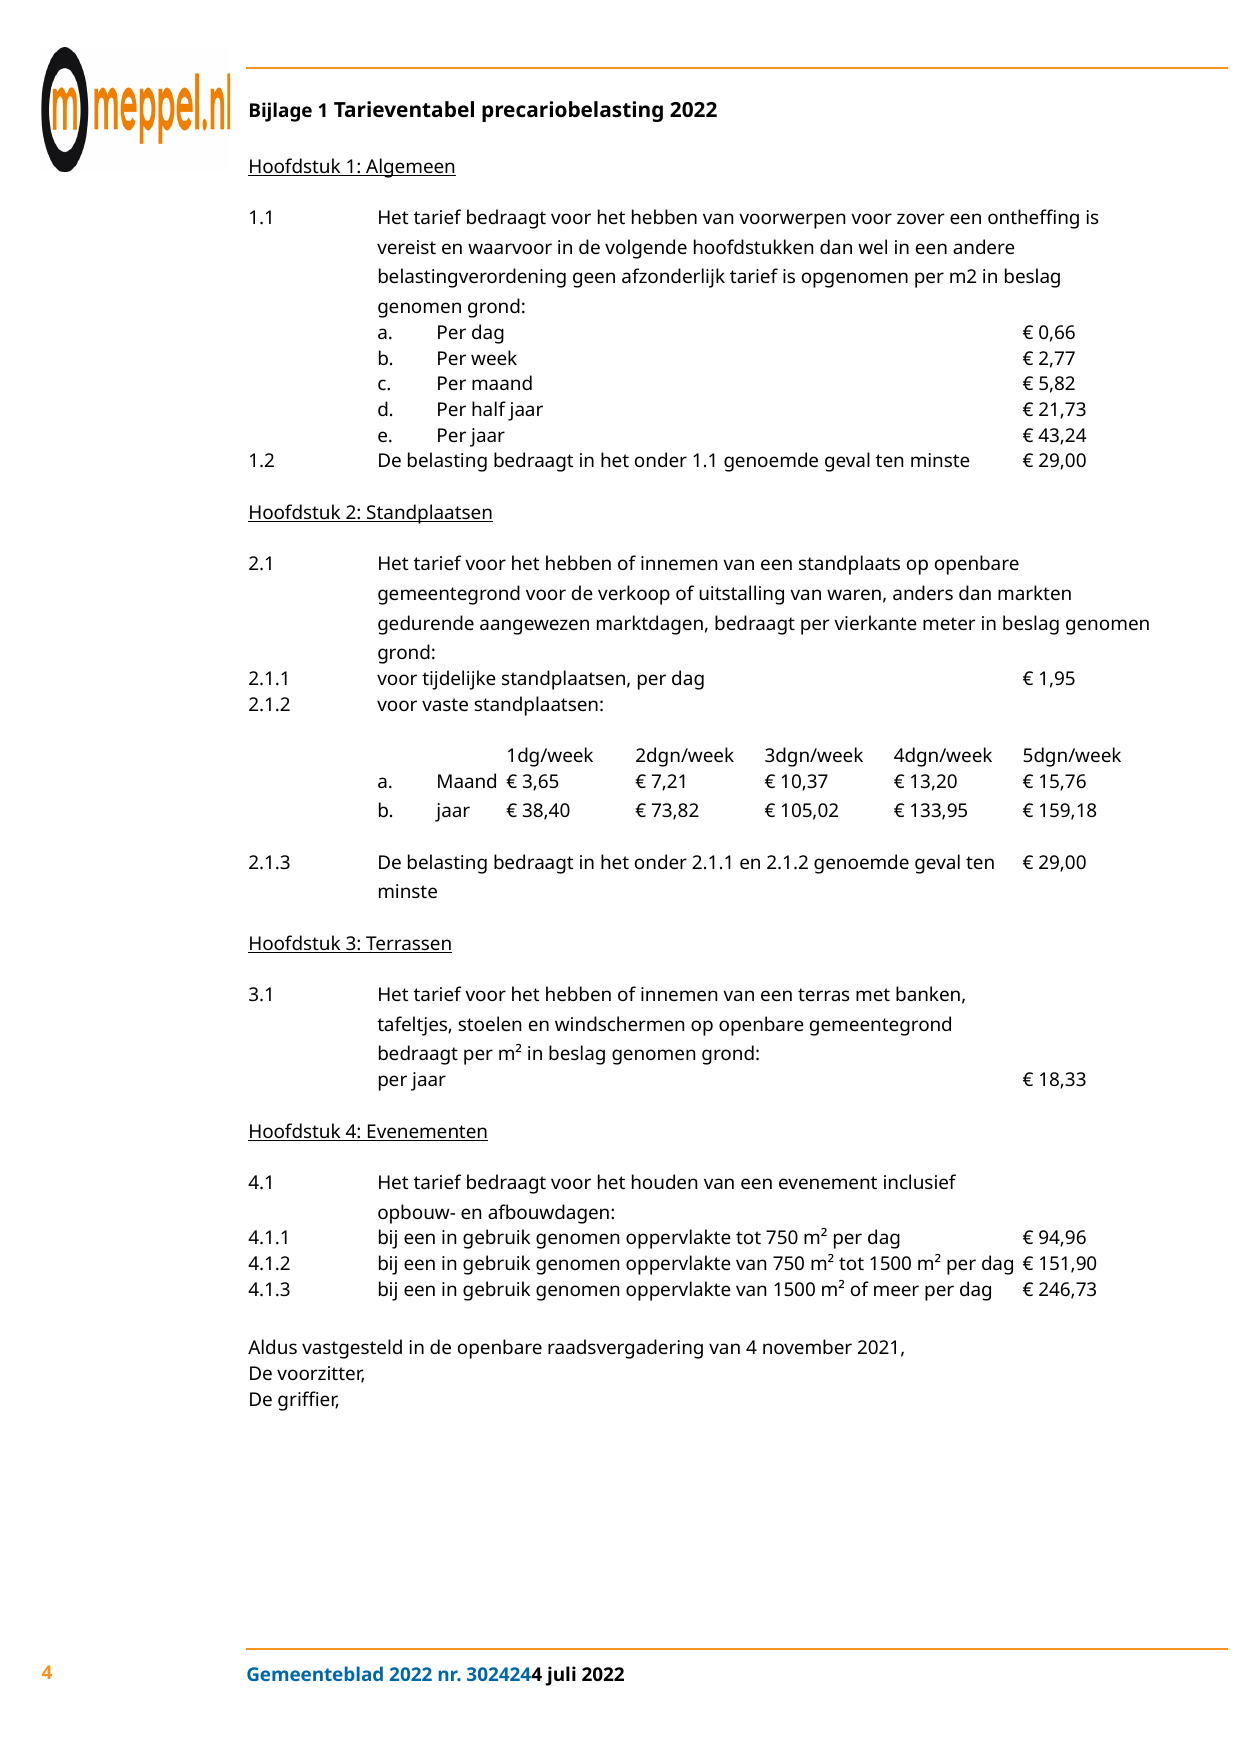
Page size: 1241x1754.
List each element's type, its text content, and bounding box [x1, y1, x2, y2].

table_cell [248, 422, 377, 448]
text De voorzitter, [248, 1360, 1152, 1386]
table_cell [248, 1092, 377, 1118]
table_cell [248, 1066, 377, 1092]
table_cell € 3,65 € 38,40 [506, 768, 635, 823]
table_cell 1.2 [248, 448, 377, 473]
table_cell voor vaste standplaatsen: [377, 691, 1022, 716]
table_cell [1023, 823, 1152, 849]
table_cell € 13,20 € 133,95 [894, 768, 1022, 823]
table_cell bij een in gebruik genomen oppervlakte tot 750 m² per dag [377, 1225, 1022, 1250]
table_cell De belasting bedraagt in het onder 1.1 genoemde geval ten minste [377, 448, 1022, 473]
table_cell 4.1.1 [248, 1225, 377, 1250]
table_cell [377, 473, 1022, 499]
table_cell € 29,00 [1023, 849, 1152, 904]
table_cell Het tarief bedraagt voor het hebben van voorwerpen voor zover een ontheffing is vereist en waarvoor in de volgende hoofdstukken dan wel in een andere belastingverordening geen afzonderlijk tarief is opgenomen per m2 in beslag genomen grond: [377, 205, 1152, 319]
table_header Hoofdstuk 1: Algemeen [248, 153, 1152, 179]
table_cell 5dgn/week [1023, 742, 1152, 768]
table_cell [248, 956, 377, 981]
table_cell 1.1 [248, 205, 377, 319]
table_cell voor tijdelijke standplaatsen, per dag [377, 665, 1022, 691]
table_cell 4.1 [248, 1169, 377, 1224]
table_cell Per jaar [377, 422, 1022, 448]
table_cell [1023, 691, 1152, 716]
text Bijlage 1 Tarieventabel precariobelasting 2022 [248, 95, 1152, 123]
table_cell € 18,33 [1023, 1066, 1152, 1092]
table_cell € 94,96 [1023, 1225, 1152, 1250]
table_cell bij een in gebruik genomen oppervlakte van 750 m² tot 1500 m² per dag [377, 1250, 1022, 1276]
table_cell 2.1.3 [248, 849, 377, 904]
table_cell 4dgn/week [894, 742, 1022, 768]
table_cell 3.1 [248, 981, 377, 1066]
table_cell 1dg/week [506, 742, 635, 768]
table_cell [377, 716, 1022, 742]
table_cell [248, 473, 377, 499]
table_cell 2.1.1 [248, 665, 377, 691]
table_cell [1023, 473, 1152, 499]
text Aldus vastgesteld in de openbare raadsvergadering van 4 november 2021, [248, 1334, 1152, 1360]
table_cell Hoofdstuk 3: Terrassen [248, 930, 1152, 956]
table_cell [1023, 1092, 1152, 1118]
table_cell [377, 956, 1022, 981]
table_cell € 15,76 € 159,18 [1023, 768, 1152, 823]
table_cell € 0,66 [1023, 319, 1152, 345]
table_cell € 246,73 [1023, 1276, 1152, 1302]
table_cell 4.1.2 [248, 1250, 377, 1276]
table_cell [1023, 981, 1152, 1066]
table_cell Hoofdstuk 2: Standplaatsen [248, 499, 1152, 525]
table_cell € 151,90 [1023, 1250, 1152, 1276]
table_cell 2.1 [248, 551, 377, 665]
table_cell € 5,82 [1023, 370, 1152, 396]
table_cell € 29,00 [1023, 448, 1152, 473]
table_cell € 43,24 [1023, 422, 1152, 448]
table_cell Maand jaar [377, 768, 506, 823]
table_cell [248, 823, 377, 849]
table_cell Het tarief bedraagt voor het houden van een evenement inclusief opbouw- en afbouwdagen: [377, 1169, 1022, 1224]
table_cell € 7,21 € 73,82 [635, 768, 764, 823]
table_cell € 1,95 [1023, 665, 1152, 691]
table_cell [248, 742, 377, 768]
table_cell Per dag [377, 319, 1022, 345]
table_cell [1023, 904, 1152, 930]
table_cell [1023, 956, 1152, 981]
table_cell [248, 396, 377, 422]
table_cell Per maand [377, 370, 1022, 396]
table_cell Per half jaar [377, 396, 1022, 422]
table_cell 3dgn/week [764, 742, 893, 768]
table_cell per jaar [377, 1066, 1022, 1092]
table_cell [248, 716, 377, 742]
table_cell [248, 370, 377, 396]
table_cell [248, 1144, 377, 1169]
table_cell Per week [377, 345, 1022, 370]
table_cell Het tarief voor het hebben of innemen van een standplaats op openbare gemeentegrond voor de verkoop of uitstalling van waren, anders dan markten gedurende aangewezen marktdagen, bedraagt per vierkante meter in beslag genomen grond: [377, 551, 1152, 665]
table_cell [248, 319, 377, 345]
table_cell 4.1.3 [248, 1276, 377, 1302]
table_cell 2dgn/week [635, 742, 764, 768]
table_cell € 21,73 [1023, 396, 1152, 422]
table_cell € 10,37 € 105,02 [764, 768, 893, 823]
table_cell € 2,77 [1023, 345, 1152, 370]
table_cell [377, 1092, 1022, 1118]
table_cell [377, 742, 506, 768]
table_cell [248, 345, 377, 370]
table_cell [1023, 1169, 1152, 1224]
table_cell [377, 904, 1022, 930]
table_cell 2.1.2 [248, 691, 377, 716]
table_cell [248, 904, 377, 930]
table_cell [1023, 1144, 1152, 1169]
table_cell Hoofdstuk 4: Evenementen [248, 1118, 1152, 1143]
text De griffier, [248, 1386, 1152, 1412]
table_cell [1023, 716, 1152, 742]
table_cell bij een in gebruik genomen oppervlakte van 1500 m² of meer per dag [377, 1276, 1022, 1302]
table_cell [248, 179, 1152, 204]
table_cell [248, 525, 1152, 551]
table_cell De belasting bedraagt in het onder 2.1.1 en 2.1.2 genoemde geval ten minste [377, 849, 1022, 904]
table_cell [377, 1144, 1022, 1169]
picture [41, 47, 231, 172]
table_cell Het tarief voor het hebben of innemen van een terras met banken, tafeltjes, stoelen en windschermen op openbare gemeentegrond bedraagt per m² in beslag genomen grond: [377, 981, 1022, 1066]
table_cell [248, 768, 377, 823]
table_cell [377, 823, 1022, 849]
